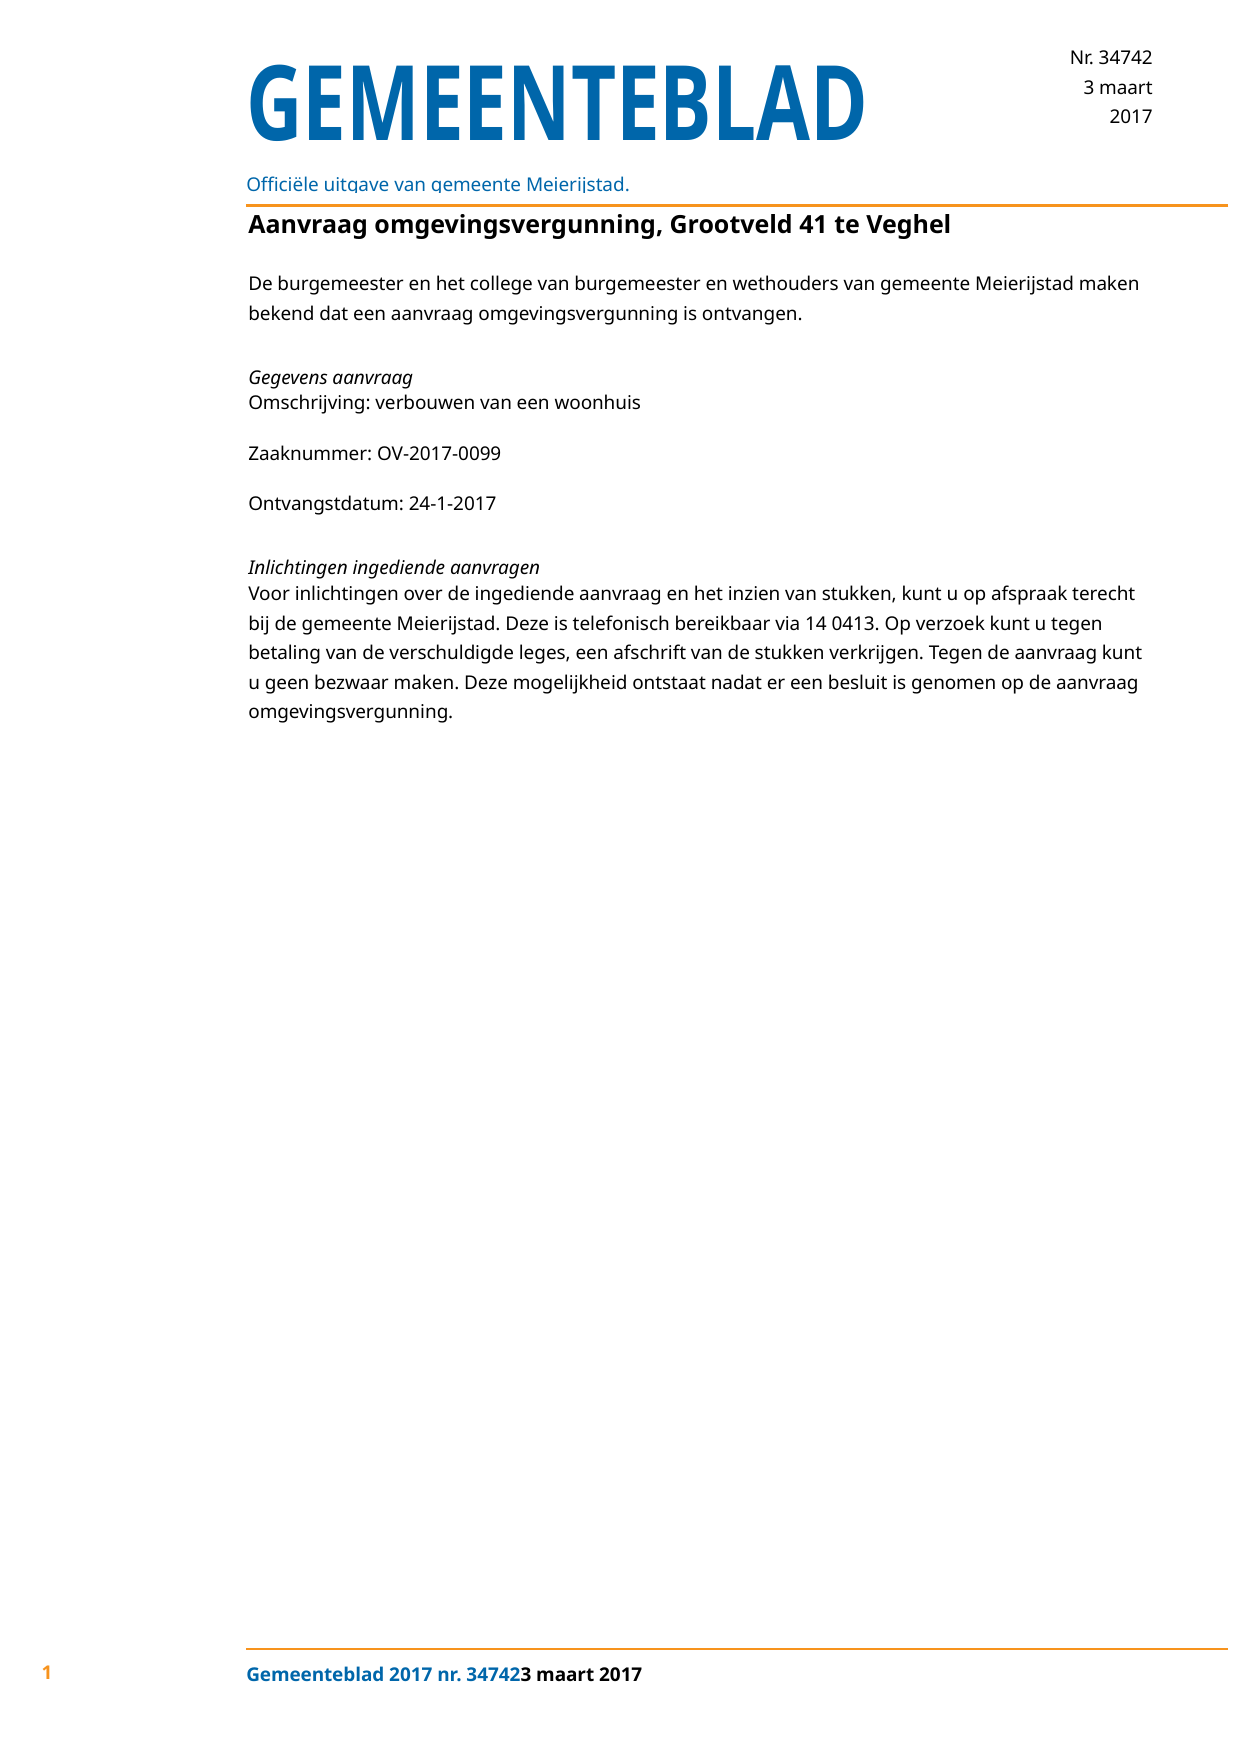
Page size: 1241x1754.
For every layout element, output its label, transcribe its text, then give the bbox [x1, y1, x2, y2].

text De burgemeester en het college van burgemeester en wethouders van gemeente Meierijstad maken bekend dat een aanvraag omgevingsvergunning is ontvangen. [248, 270, 1152, 326]
picture [41, 47, 231, 172]
text Zaaknummer: OV-2017-0099 [248, 440, 1152, 466]
text Gegevens aanvraag [248, 364, 1152, 389]
text Ontvangstdatum: 24-1-2017 [248, 490, 1152, 516]
text Voor inlichtingen over de ingediende aanvraag en het inzien van stukken, kunt u op afspraak terecht bij de gemeente Meierijstad. Deze is telefonisch bereikbaar via 14 0413. Op verzoek kunt u tegen betaling van de verschuldigde leges, een afschrift van de stukken verkrijgen. Tegen de aanvraag kunt u geen bezwaar maken. Deze mogelijkheid ontstaat nadat er een besluit is genomen op de aanvraag omgevingsvergunning. [248, 580, 1152, 724]
text Inlichtingen ingediende aanvragen [248, 554, 1152, 580]
text Aanvraag omgevingsvergunning, Grootveld 41 te Veghel [248, 207, 1152, 241]
text Omschrijving: verbouwen van een woonhuis [248, 389, 1152, 415]
